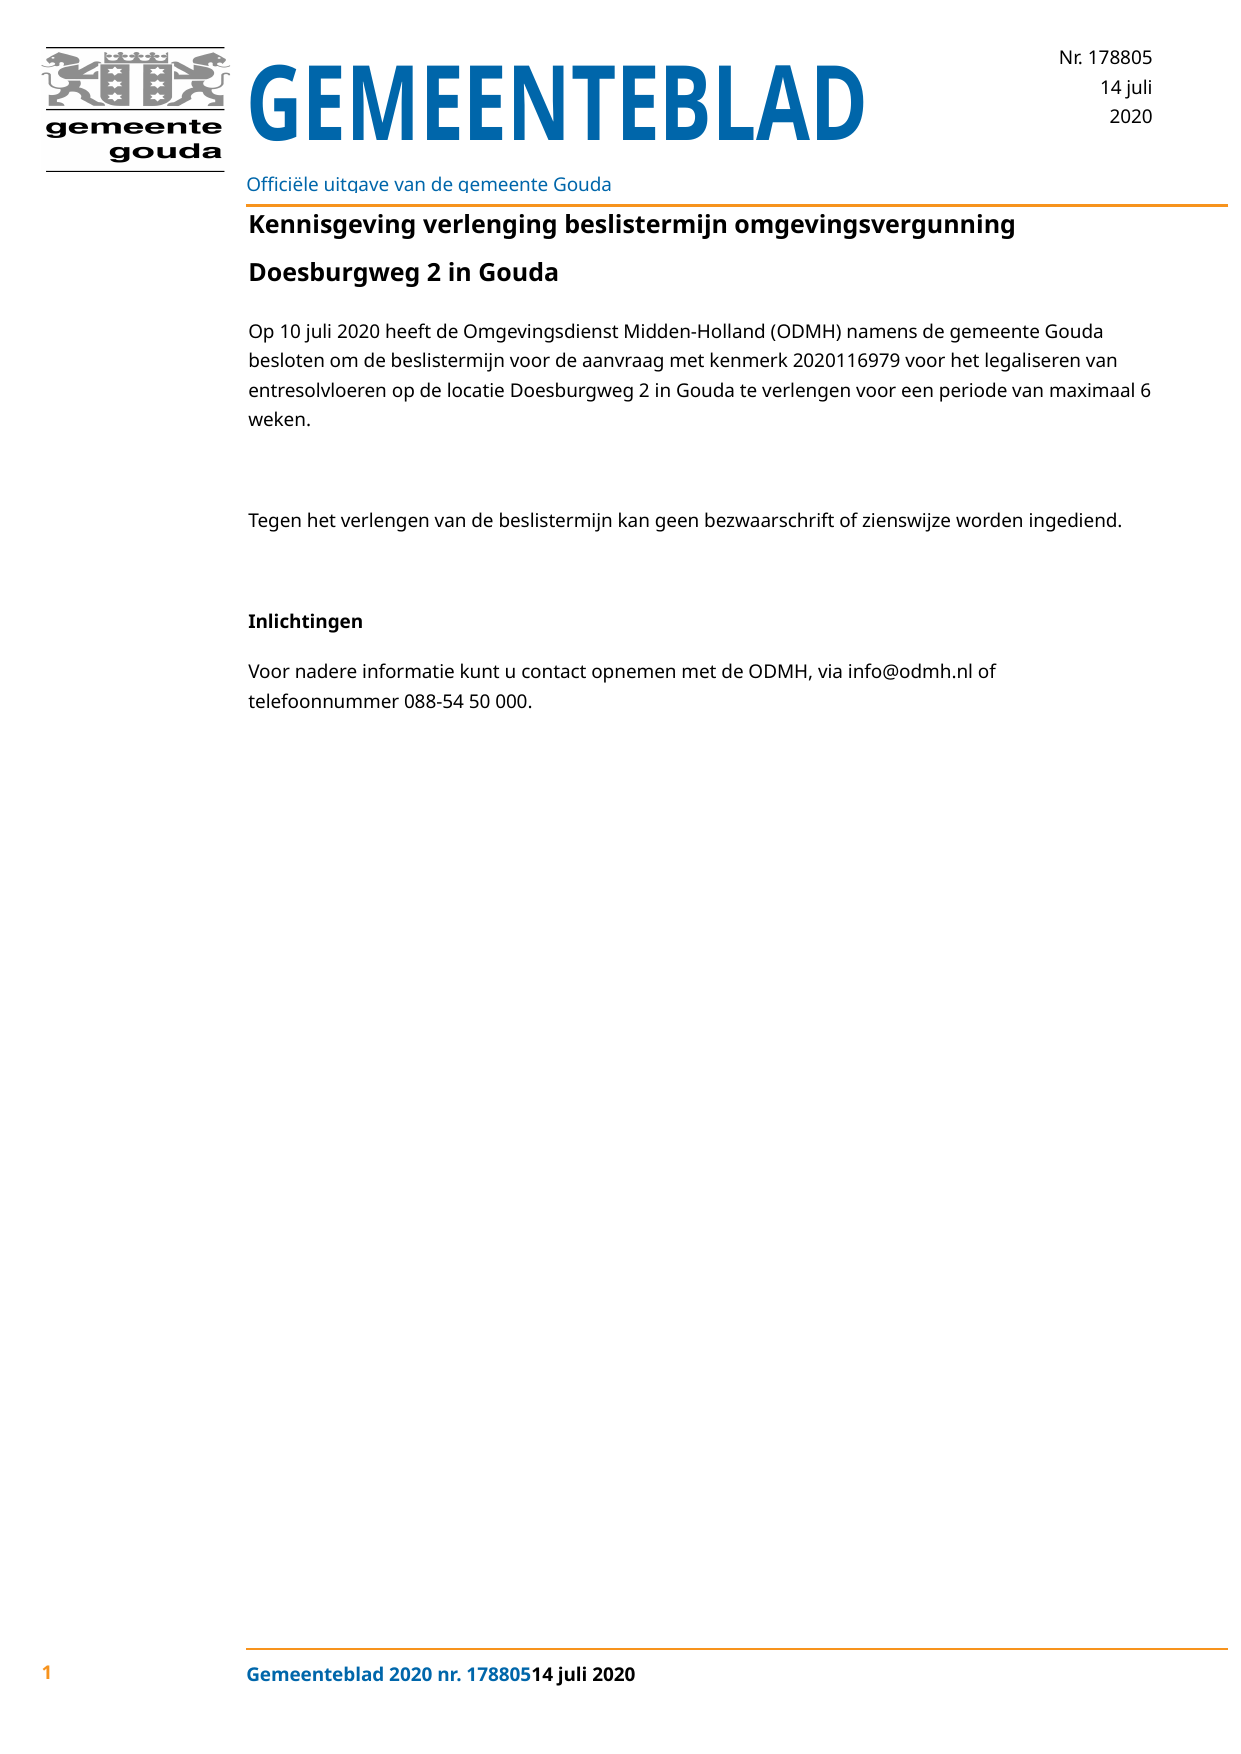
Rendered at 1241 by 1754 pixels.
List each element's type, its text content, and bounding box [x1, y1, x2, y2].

picture [41, 47, 231, 172]
text Op 10 juli 2020 heeft de Omgevingsdienst Midden-Holland (ODMH) namens de gemeente Gouda besloten om de beslistermijn voor de aanvraag met kenmerk 2020116979 voor het legaliseren van entresolvloeren op de locatie Doesburgweg 2 in Gouda te verlengen voor een periode van maximaal 6 weken. [248, 318, 1152, 432]
text Kennisgeving verlenging beslistermijn omgevingsvergunning Doesburgweg 2 in Gouda [248, 207, 1152, 288]
text Tegen het verlengen van de beslistermijn kan geen bezwaarschrift of zienswijze worden ingediend. [248, 507, 1152, 533]
text Voor nadere informatie kunt u contact opnemen met de ODMH, via info@odmh.nl of telefoonnummer 088-54 50 000. [248, 659, 1152, 714]
text Inlichtingen [248, 608, 1152, 634]
